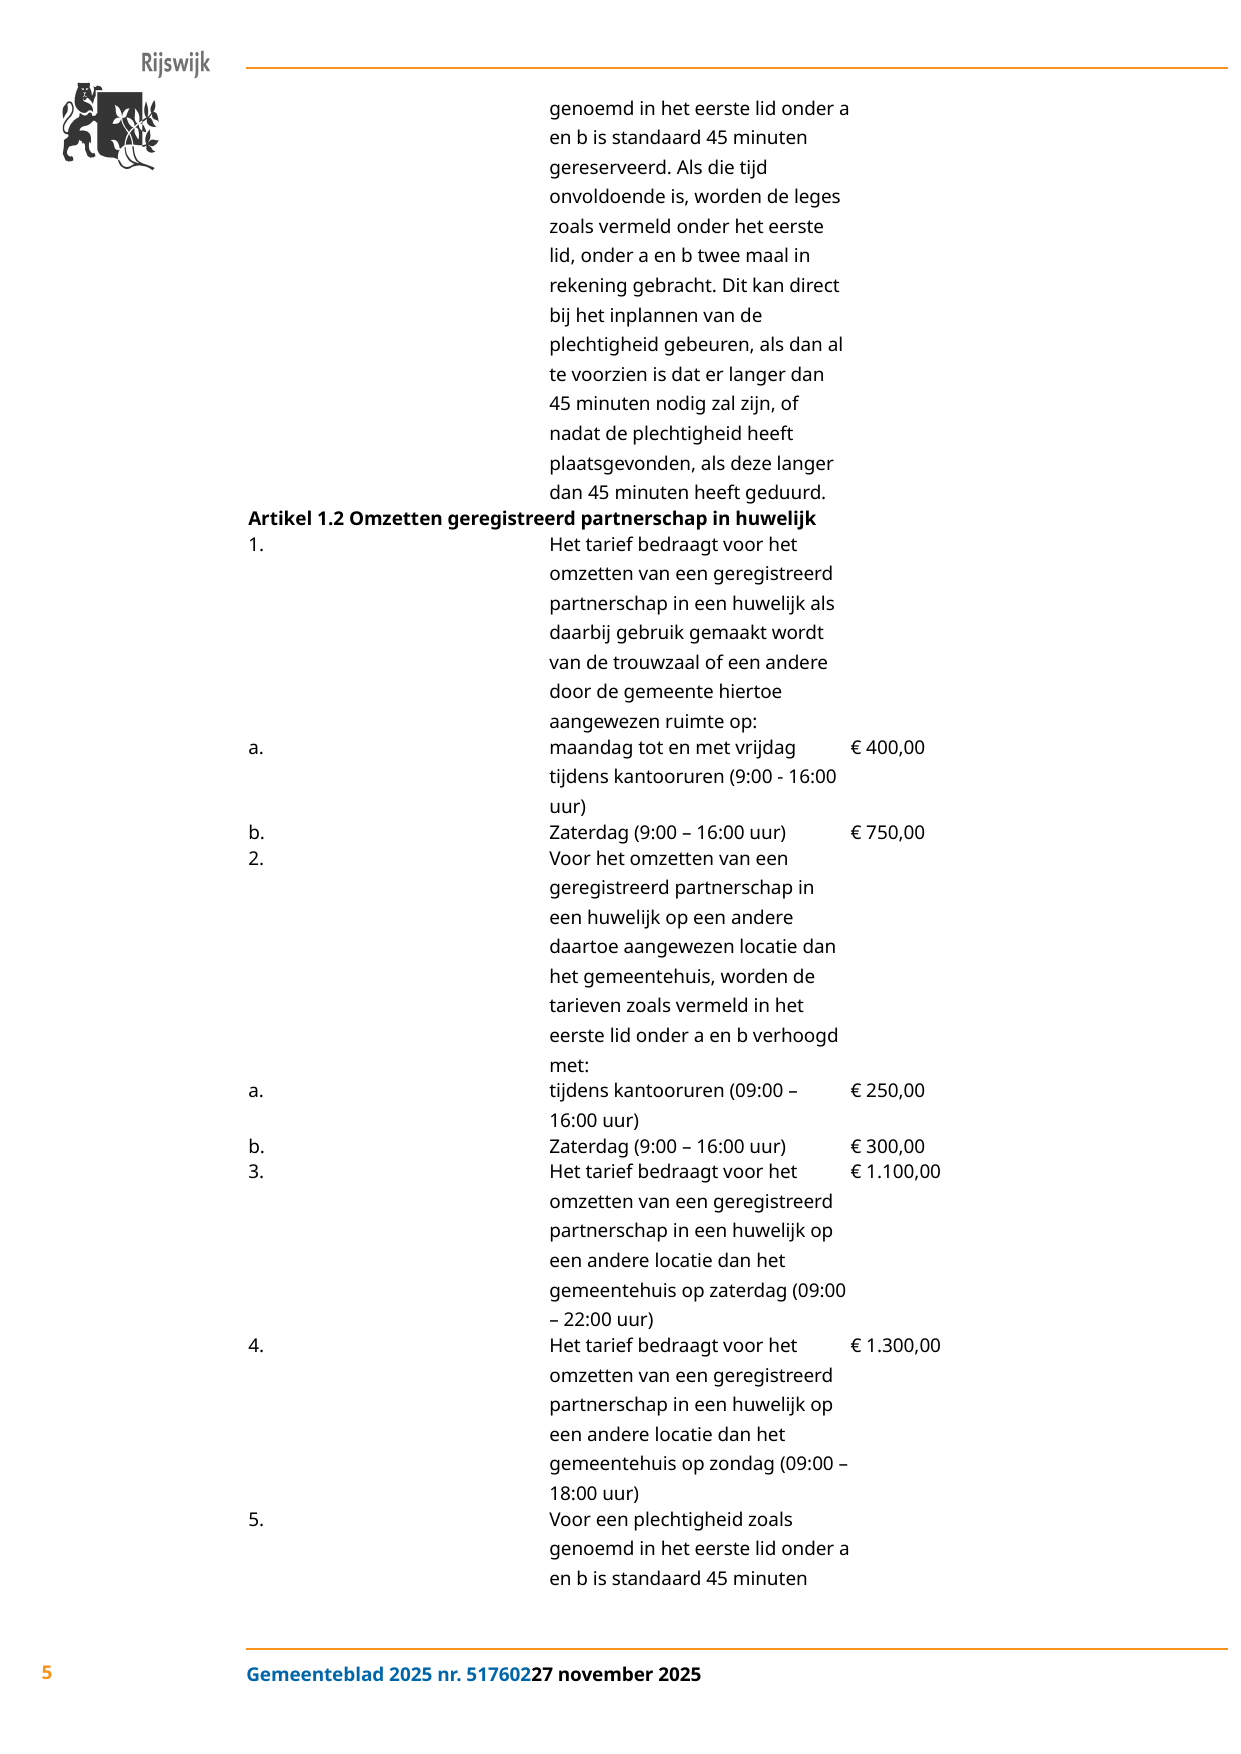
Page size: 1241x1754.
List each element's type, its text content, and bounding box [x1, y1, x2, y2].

table_cell Artikel 1.2 Omzetten geregistreerd partnerschap in huwelijk [248, 505, 850, 531]
table_cell [850, 1506, 1152, 1591]
table_cell tijdens kantooruren (09:00 – 16:00 uur) [549, 1078, 850, 1133]
table_cell Voor het omzetten van een geregistreerd partnerschap in een huwelijk op een andere daartoe aangewezen locatie dan het gemeentehuis, worden de tarieven zoals vermeld in het eerste lid onder a en b verhoogd met: [549, 845, 850, 1077]
table_cell Het tarief bedraagt voor het omzetten van een geregistreerd partnerschap in een huwelijk als daarbij gebruik gemaakt wordt van de trouwzaal of een andere door de gemeente hiertoe aangewezen ruimte op: [549, 531, 850, 734]
table_cell 3. [248, 1159, 549, 1332]
table_cell maandag tot en met vrijdag tijdens kantooruren (9:00 - 16:00 uur) [549, 734, 850, 819]
table_cell Zaterdag (9:00 – 16:00 uur) [549, 819, 850, 845]
picture [41, 47, 231, 172]
table_cell a. [248, 734, 549, 819]
table_cell [850, 95, 1152, 505]
table_cell € 400,00 [850, 734, 1152, 819]
table_cell b. [248, 1133, 549, 1158]
table_cell € 1.300,00 [850, 1332, 1152, 1506]
table_cell 1. [248, 531, 549, 734]
table_cell € 1.100,00 [850, 1159, 1152, 1332]
table_cell 5. [248, 1506, 549, 1591]
table_cell a. [248, 1078, 549, 1133]
table_cell Het tarief bedraagt voor het omzetten van een geregistreerd partnerschap in een huwelijk op een andere locatie dan het gemeentehuis op zondag (09:00 – 18:00 uur) [549, 1332, 850, 1506]
table_cell [850, 505, 1152, 531]
table_cell Zaterdag (9:00 – 16:00 uur) [549, 1133, 850, 1158]
table_cell € 250,00 [850, 1078, 1152, 1133]
table_cell [850, 531, 1152, 734]
table_cell [850, 845, 1152, 1077]
table_cell [248, 95, 549, 505]
table_cell genoemd in het eerste lid onder a en b is standaard 45 minuten gereserveerd. Als die tijd onvoldoende is, worden de leges zoals vermeld onder het eerste lid, onder a en b twee maal in rekening gebracht. Dit kan direct bij het inplannen van de plechtigheid gebeuren, als dan al te voorzien is dat er langer dan 45 minuten nodig zal zijn, of nadat de plechtigheid heeft plaatsgevonden, als deze langer dan 45 minuten heeft geduurd. [549, 95, 850, 505]
table_cell 2. [248, 845, 549, 1077]
table_cell Het tarief bedraagt voor het omzetten van een geregistreerd partnerschap in een huwelijk op een andere locatie dan het gemeentehuis op zaterdag (09:00 – 22:00 uur) [549, 1159, 850, 1332]
table_cell € 750,00 [850, 819, 1152, 845]
table_cell Voor een plechtigheid zoals genoemd in het eerste lid onder a en b is standaard 45 minuten [549, 1506, 850, 1591]
table_cell 4. [248, 1332, 549, 1506]
table_cell € 300,00 [850, 1133, 1152, 1158]
table_cell b. [248, 819, 549, 845]
